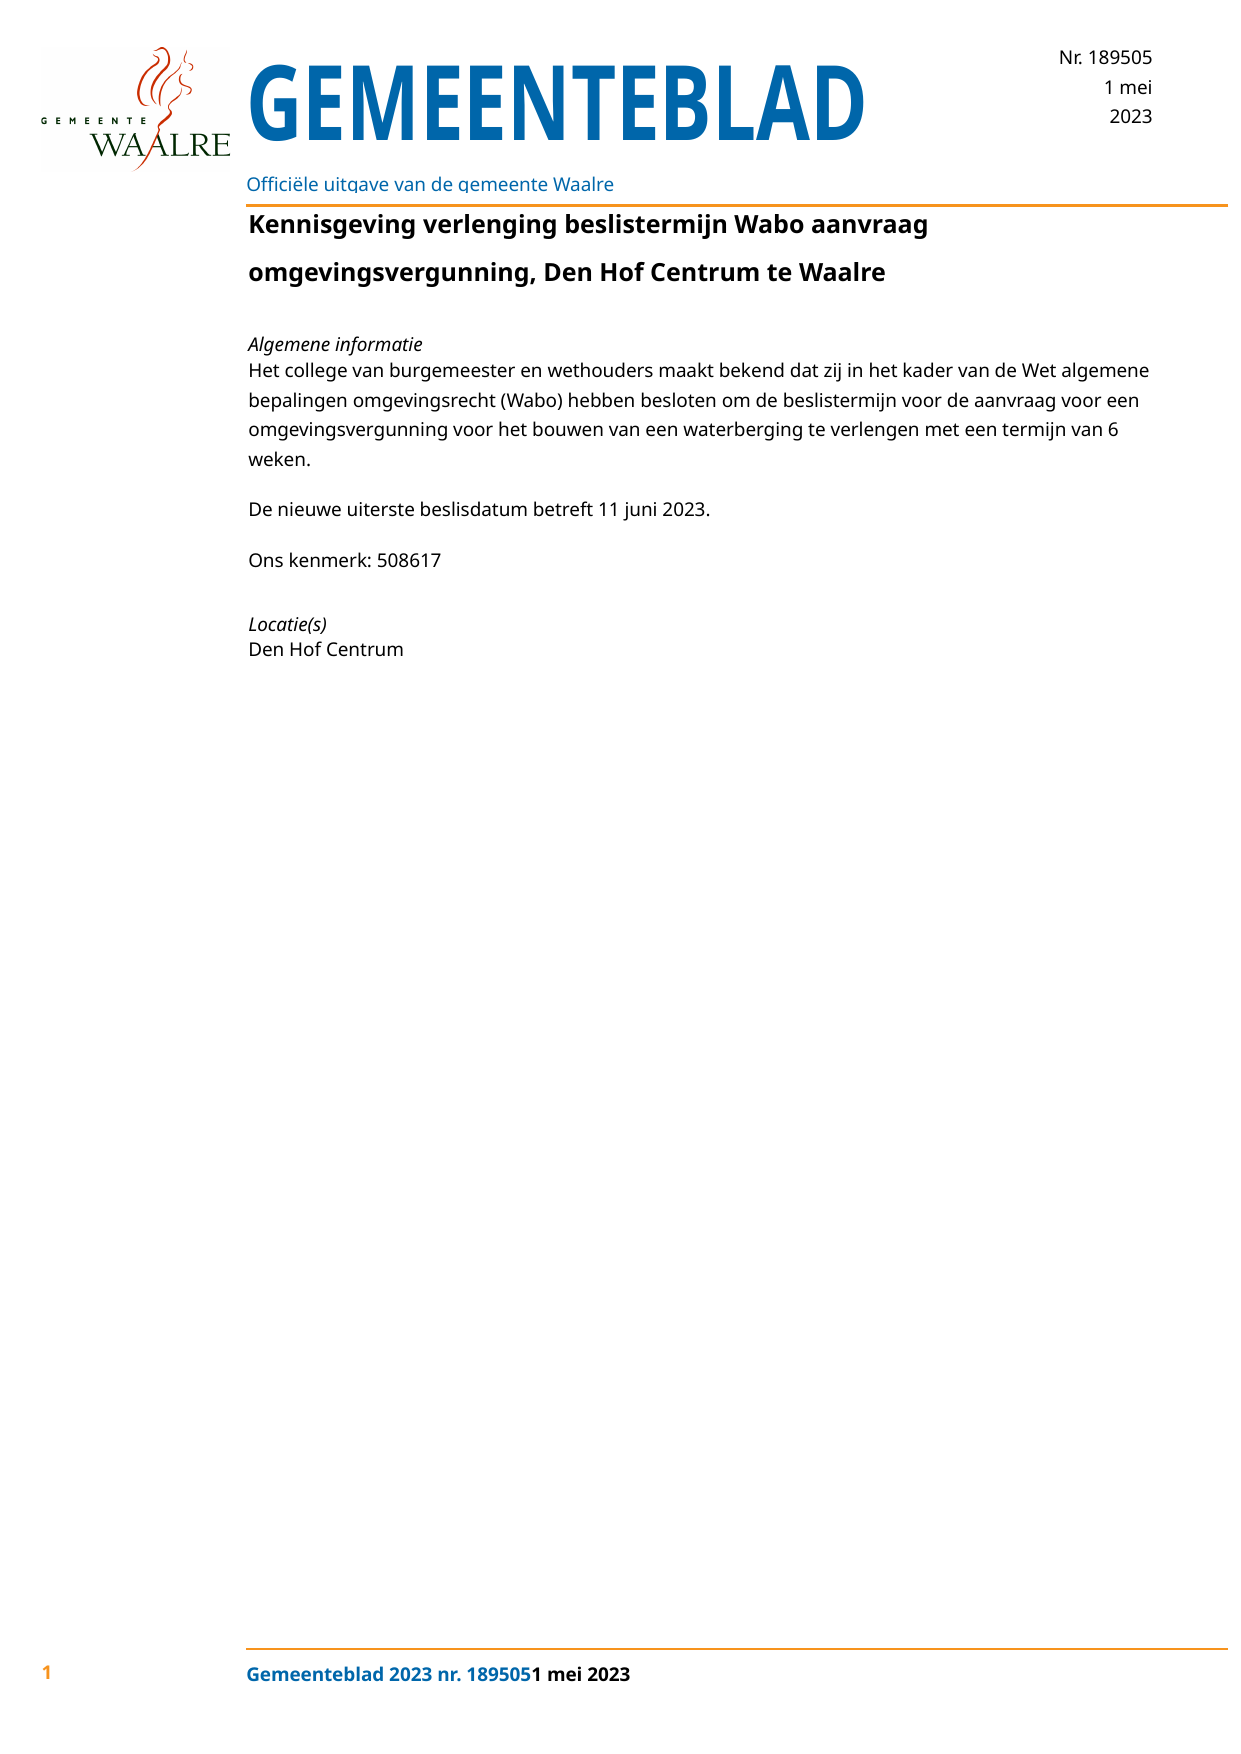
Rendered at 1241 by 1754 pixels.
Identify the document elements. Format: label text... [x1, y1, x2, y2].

text Den Hof Centrum [248, 636, 1152, 662]
text Locatie(s) [248, 611, 1152, 636]
picture [41, 47, 231, 172]
text Algemene informatie [248, 331, 1152, 357]
text Kennisgeving verlenging beslistermijn Wabo aanvraag omgevingsvergunning, Den Hof Centrum te Waalre [248, 207, 1152, 288]
text De nieuwe uiterste beslisdatum betreft 11 juni 2023. [248, 496, 1152, 522]
text Ons kenmerk: 508617 [248, 547, 1152, 572]
text Het college van burgemeester en wethouders maakt bekend dat zij in het kader van de Wet algemene bepalingen omgevingsrecht (Wabo) hebben besloten om de beslistermijn voor de aanvraag voor een omgevingsvergunning voor het bouwen van een waterberging te verlengen met een termijn van 6 weken. [248, 357, 1152, 472]
